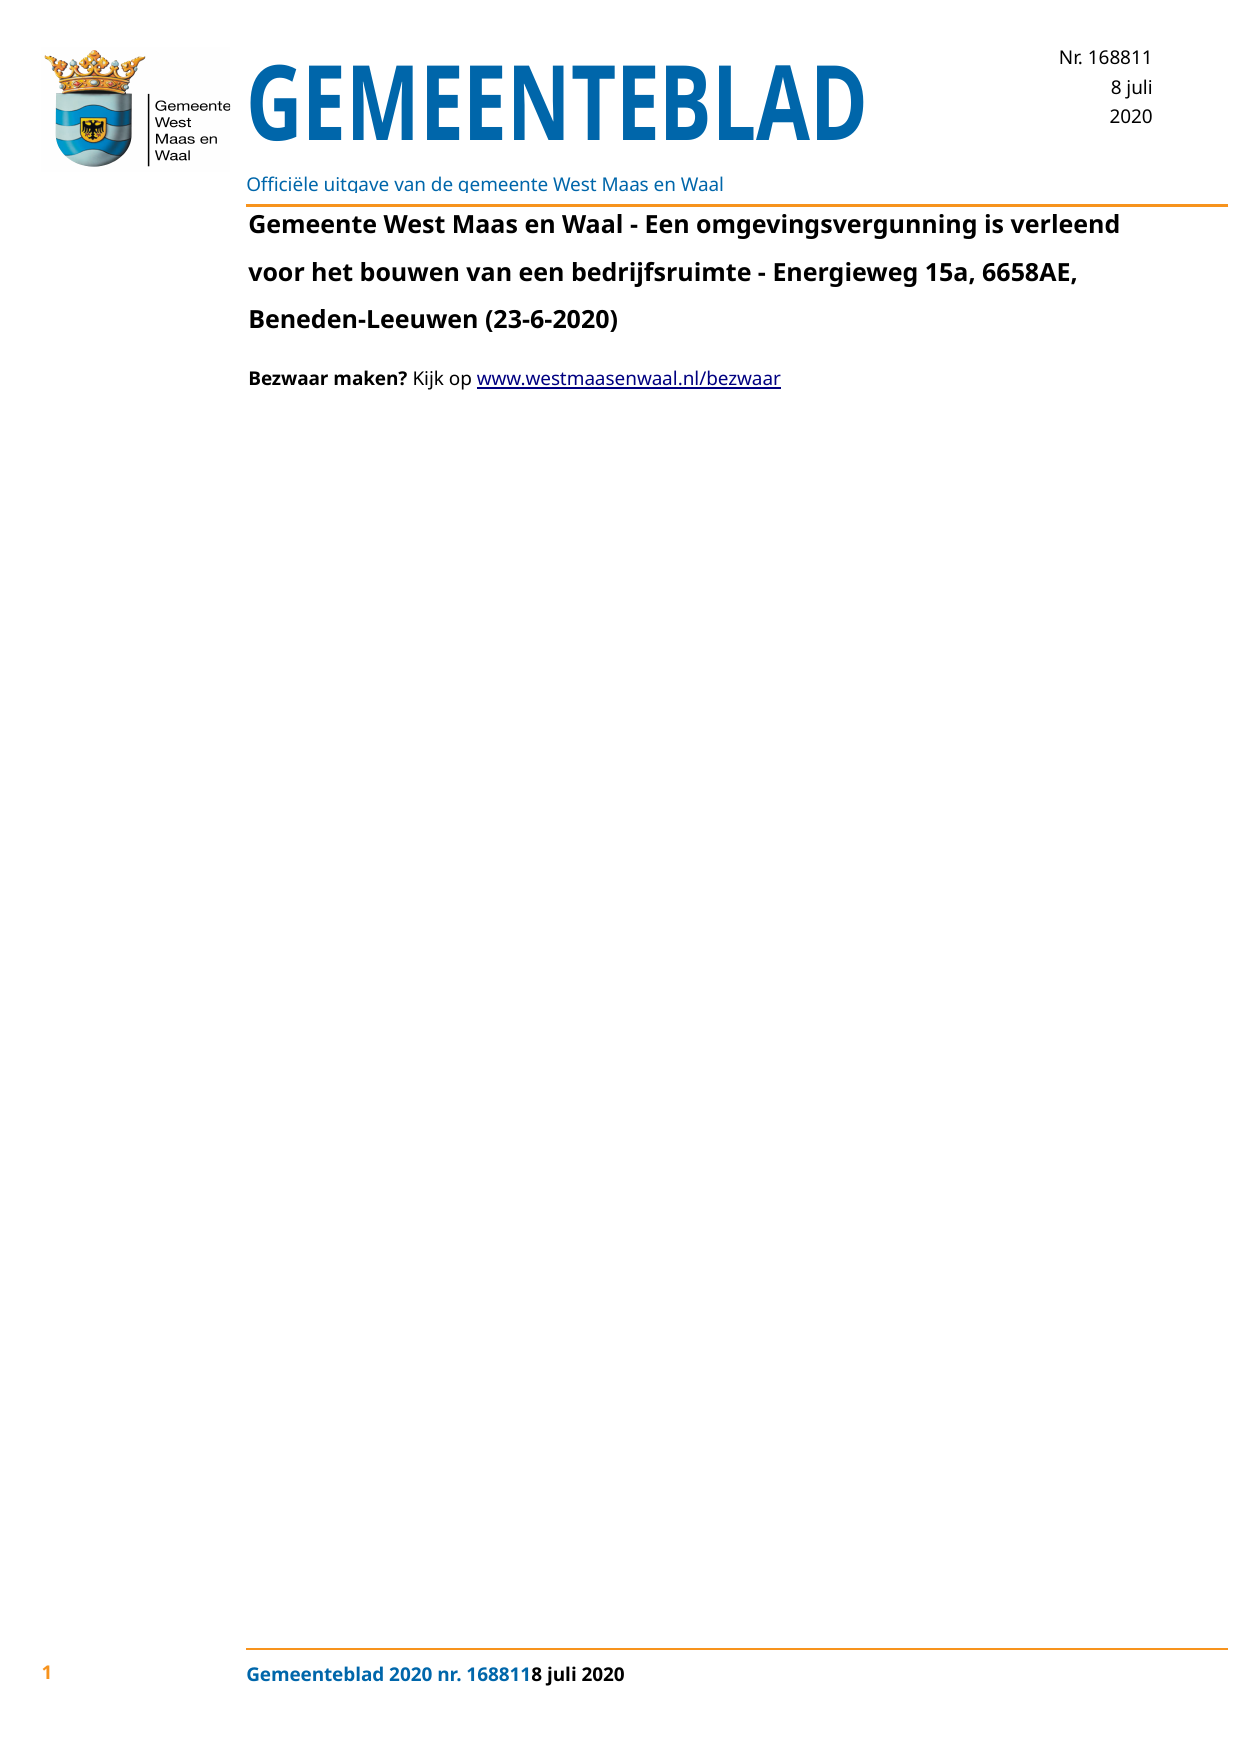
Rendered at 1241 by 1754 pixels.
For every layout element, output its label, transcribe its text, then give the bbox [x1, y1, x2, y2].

picture [41, 47, 231, 172]
text Bezwaar maken? Kijk op www.westmaasenwaal.nl/bezwaar [248, 366, 1152, 391]
text Gemeente West Maas en Waal - Een omgevingsvergunning is verleend voor het bouwen van een bedrijfsruimte - Energieweg 15a, 6658AE, Beneden-Leeuwen (23-6-2020) [248, 207, 1152, 336]
